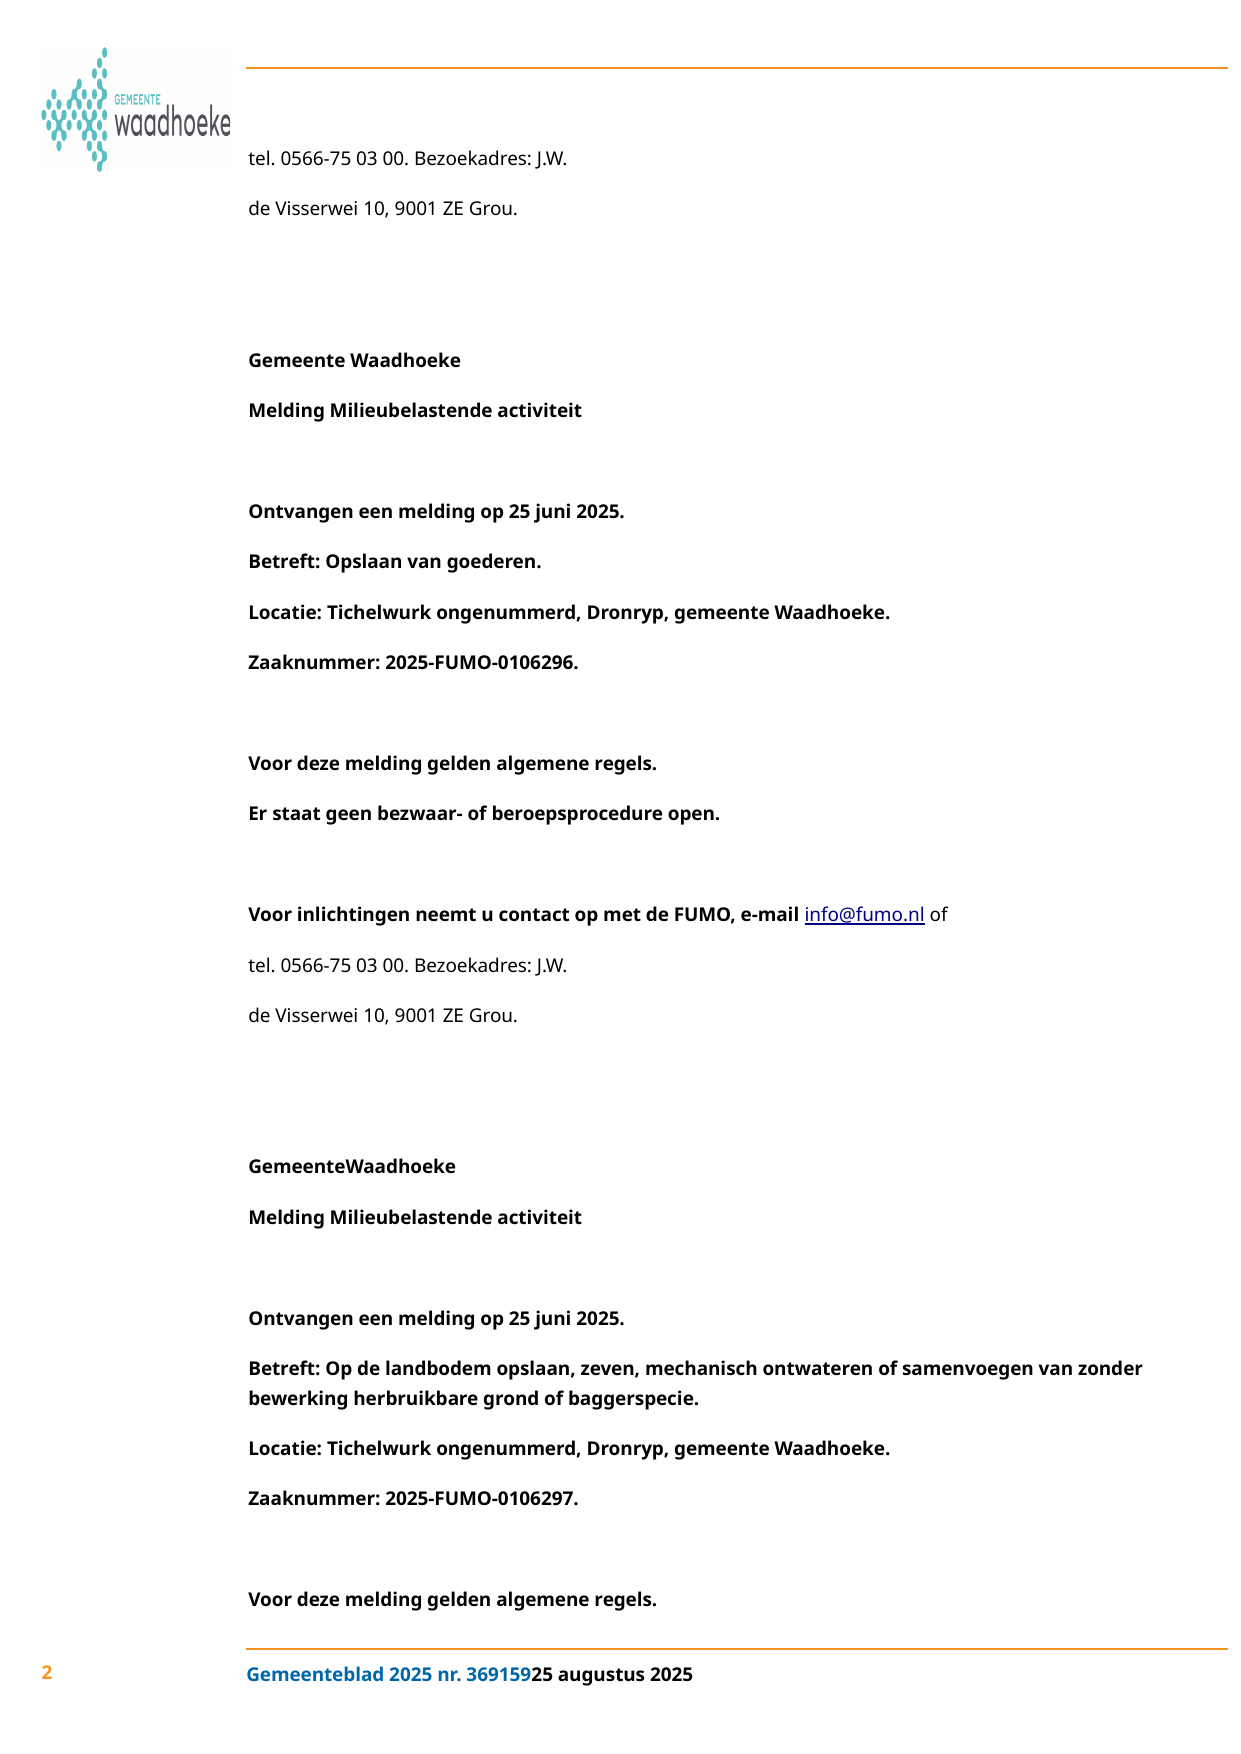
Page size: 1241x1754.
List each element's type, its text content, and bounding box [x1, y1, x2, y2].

text Voor deze melding gelden algemene regels. [248, 750, 1152, 776]
text de Visserwei 10, 9001 ZE Grou. [248, 196, 1152, 221]
text Ontvangen een melding op 25 juni 2025. [248, 498, 1152, 524]
text Voor inlichtingen neemt u contact op met de FUMO, e-mail info@fumo.nl of [248, 901, 1152, 927]
text Melding Milieubelastende activiteit [248, 397, 1152, 423]
text GemeenteWaadhoeke [248, 1153, 1152, 1179]
text Ontvangen een melding op 25 juni 2025. [248, 1305, 1152, 1331]
text Voor deze melding gelden algemene regels. [248, 1586, 1152, 1612]
text de Visserwei 10, 9001 ZE Grou. [248, 1002, 1152, 1028]
text Gemeente Waadhoeke [248, 347, 1152, 373]
text Locatie: Tichelwurk ongenummerd, Dronryp, gemeente Waadhoeke. [248, 1435, 1152, 1461]
text Er staat geen bezwaar- of beroepsprocedure open. [248, 801, 1152, 826]
text Zaaknummer: 2025-FUMO-0106297. [248, 1486, 1152, 1511]
text Betreft: Op de landbodem opslaan, zeven, mechanisch ontwateren of samenvoegen van zonder bewerking herbruikbare grond of baggerspecie. [248, 1355, 1152, 1411]
text tel. 0566-75 03 00. Bezoekadres: J.W. [248, 952, 1152, 978]
text Locatie: Tichelwurk ongenummerd, Dronryp, gemeente Waadhoeke. [248, 599, 1152, 625]
text Zaaknummer: 2025-FUMO-0106296. [248, 649, 1152, 675]
picture [41, 47, 231, 172]
text Melding Milieubelastende activiteit [248, 1204, 1152, 1230]
text Betreft: Opslaan van goederen. [248, 548, 1152, 574]
text tel. 0566-75 03 00. Bezoekadres: J.W. [248, 145, 1152, 171]
